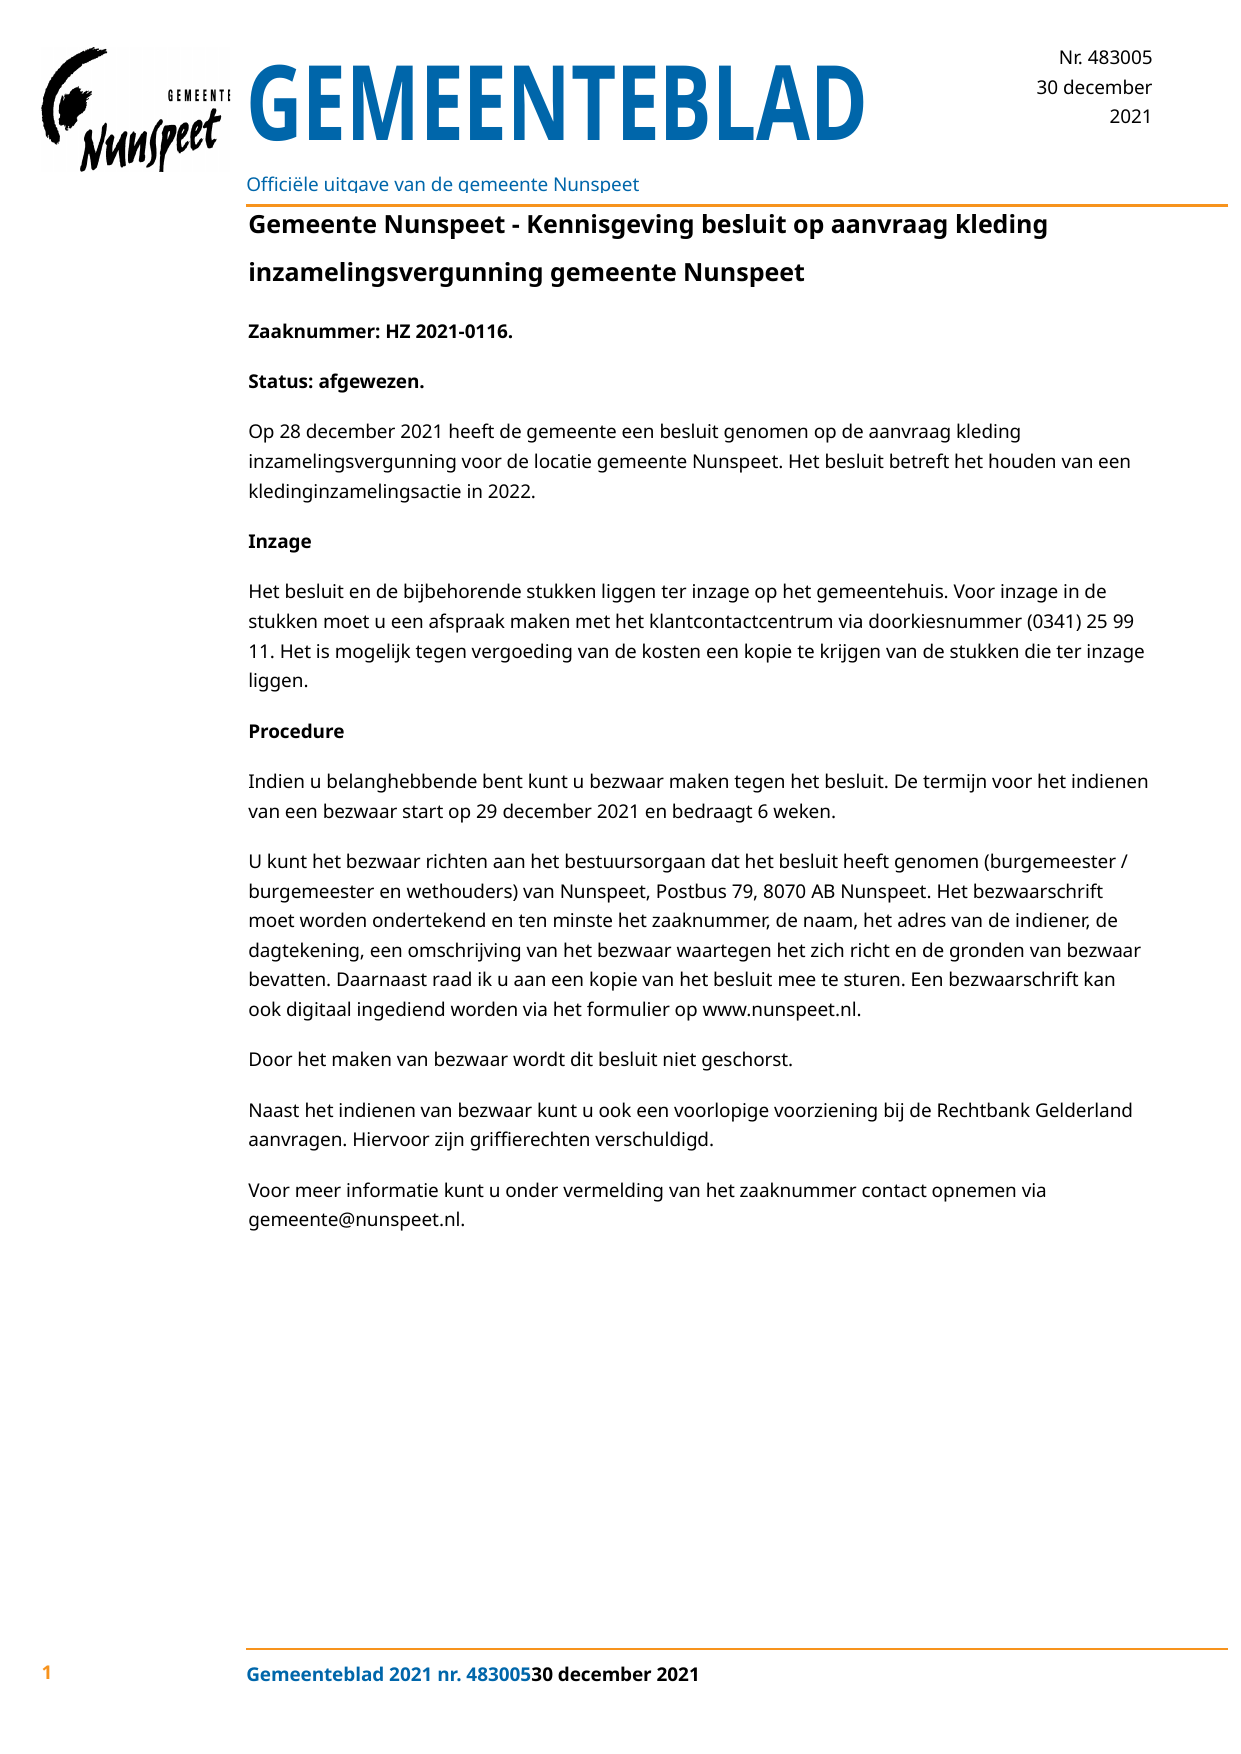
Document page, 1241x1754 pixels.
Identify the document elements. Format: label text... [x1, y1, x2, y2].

text Procedure [248, 718, 1152, 744]
text Voor meer informatie kunt u onder vermelding van het zaaknummer contact opnemen via gemeente@nunspeet.nl. [248, 1177, 1152, 1232]
text U kunt het bezwaar richten aan het bestuursorgaan dat het besluit heeft genomen (burgemeester / burgemeester en wethouders) van Nunspeet, Postbus 79, 8070 AB Nunspeet. Het bezwaarschrift moet worden ondertekend en ten minste het zaaknummer, de naam, het adres van de indiener, de dagtekening, een omschrijving van het bezwaar waartegen het zich richt en de gronden van bezwaar bevatten. Daarnaast raad ik u aan een kopie van het besluit mee te sturen. Een bezwaarschrift kan ook digitaal ingediend worden via het formulier op www.nunspeet.nl. [248, 848, 1152, 1022]
text Status: afgewezen. [248, 368, 1152, 394]
text Inzage [248, 528, 1152, 554]
text Gemeente Nunspeet - Kennisgeving besluit op aanvraag kleding inzamelingsvergunning gemeente Nunspeet [248, 207, 1152, 288]
text Het besluit en de bijbehorende stukken liggen ter inzage op het gemeentehuis. Voor inzage in de stukken moet u een afspraak maken met het klantcontactcentrum via doorkiesnummer (0341) 25 99 11. Het is mogelijk tegen vergoeding van de kosten een kopie te krijgen van de stukken die ter inzage liggen. [248, 579, 1152, 693]
text Indien u belanghebbende bent kunt u bezwaar maken tegen het besluit. De termijn voor het indienen van een bezwaar start op 29 december 2021 en bedraagt 6 weken. [248, 768, 1152, 824]
picture [41, 47, 231, 172]
text Zaaknummer: HZ 2021-0116. [248, 318, 1152, 344]
text Op 28 december 2021 heeft de gemeente een besluit genomen op de aanvraag kleding inzamelingsvergunning voor de locatie gemeente Nunspeet. Het besluit betreft het houden van een kledinginzamelingsactie in 2022. [248, 419, 1152, 504]
text Door het maken van bezwaar wordt dit besluit niet geschorst. [248, 1047, 1152, 1072]
text Naast het indienen van bezwaar kunt u ook een voorlopige voorziening bij de Rechtbank Gelderland aanvragen. Hiervoor zijn griffierechten verschuldigd. [248, 1097, 1152, 1152]
